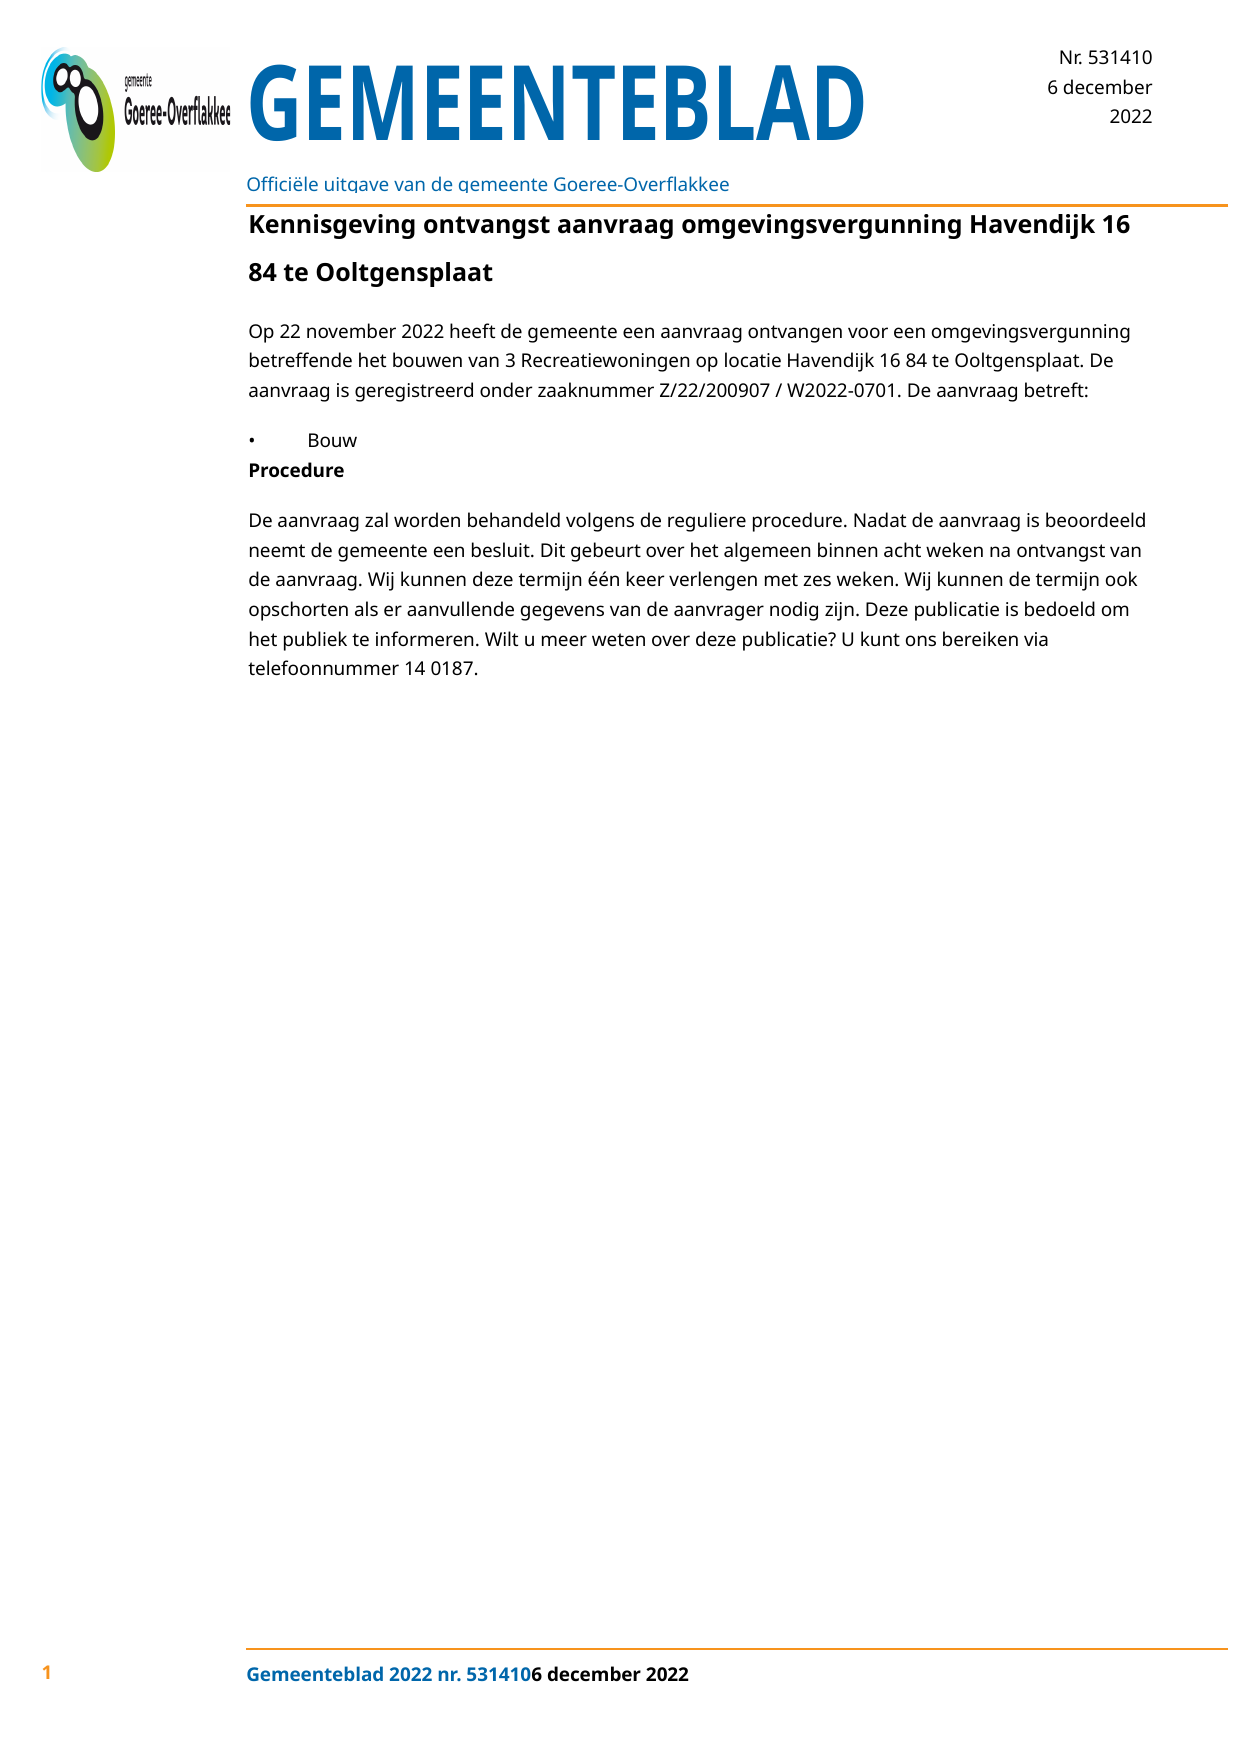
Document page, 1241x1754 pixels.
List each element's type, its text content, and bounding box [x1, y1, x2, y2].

text Kennisgeving ontvangst aanvraag omgevingsvergunning Havendijk 16 84 te Ooltgensplaat [248, 207, 1152, 288]
list Bouw [248, 427, 1152, 453]
text Op 22 november 2022 heeft de gemeente een aanvraag ontvangen voor een omgevingsvergunning betreffende het bouwen van 3 Recreatiewoningen op locatie Havendijk 16 84 te Ooltgensplaat. De aanvraag is geregistreerd onder zaaknummer Z/22/200907 / W2022-0701. De aanvraag betreft: [248, 318, 1152, 403]
text De aanvraag zal worden behandeld volgens de reguliere procedure. Nadat de aanvraag is beoordeeld neemt de gemeente een besluit. Dit gebeurt over het algemeen binnen acht weken na ontvangst van de aanvraag. Wij kunnen deze termijn één keer verlengen met zes weken. Wij kunnen de termijn ook opschorten als er aanvullende gegevens van de aanvrager nodig zijn. Deze publicatie is bedoeld om het publiek te informeren. Wilt u meer weten over deze publicatie? U kunt ons bereiken via telefoonnummer 14 0187. [248, 507, 1152, 681]
text Procedure [248, 457, 1152, 483]
picture [41, 47, 231, 172]
